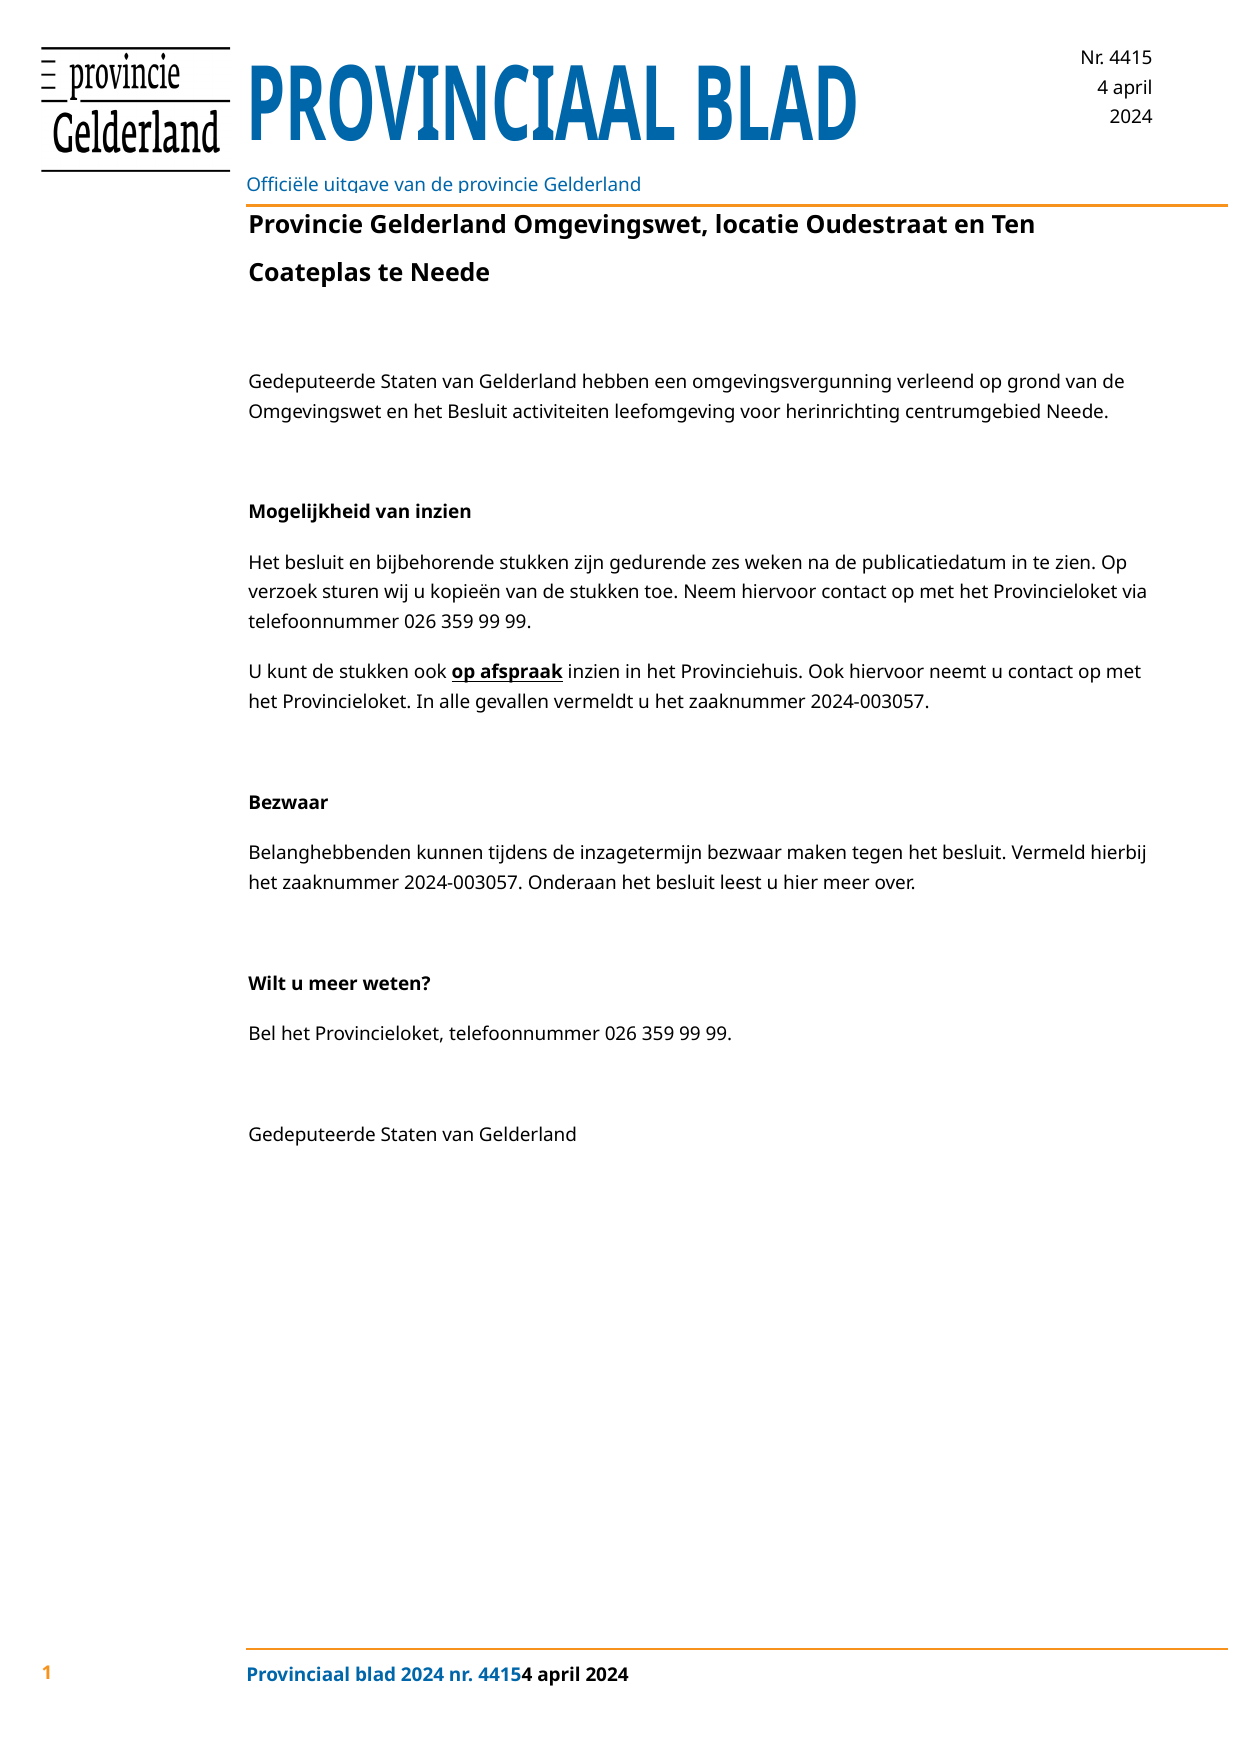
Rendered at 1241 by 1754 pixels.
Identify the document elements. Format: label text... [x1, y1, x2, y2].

text Het besluit en bijbehorende stukken zijn gedurende zes weken na de publicatiedatum in te zien. Op verzoek sturen wij u kopieën van de stukken toe. Neem hiervoor contact op met het Provincieloket via telefoonnummer 026 359 99 99. [248, 549, 1152, 634]
text Wilt u meer weten? [248, 970, 1152, 996]
text Gedeputeerde Staten van Gelderland hebben een omgevingsvergunning verleend op grond van de Omgevingswet en het Besluit activiteiten leefomgeving voor herinrichting centrumgebied Neede. [248, 368, 1152, 424]
text U kunt de stukken ook op afspraak inzien in het Provinciehuis. Ook hiervoor neemt u contact op met het Provincieloket. In alle gevallen vermeldt u het zaaknummer 2024-003057. [248, 659, 1152, 714]
text Bel het Provincieloket, telefoonnummer 026 359 99 99. [248, 1020, 1152, 1046]
picture [41, 47, 231, 172]
text Belanghebbenden kunnen tijdens de inzagetermijn bezwaar maken tegen het besluit. Vermeld hierbij het zaaknummer 2024-003057. Onderaan het besluit leest u hier meer over. [248, 839, 1152, 895]
text Mogelijkheid van inzien [248, 499, 1152, 524]
text Provincie Gelderland Omgevingswet, locatie Oudestraat en Ten Coateplas te Neede [248, 207, 1152, 288]
text Gedeputeerde Staten van Gelderland [248, 1121, 1152, 1147]
text Bezwaar [248, 789, 1152, 815]
